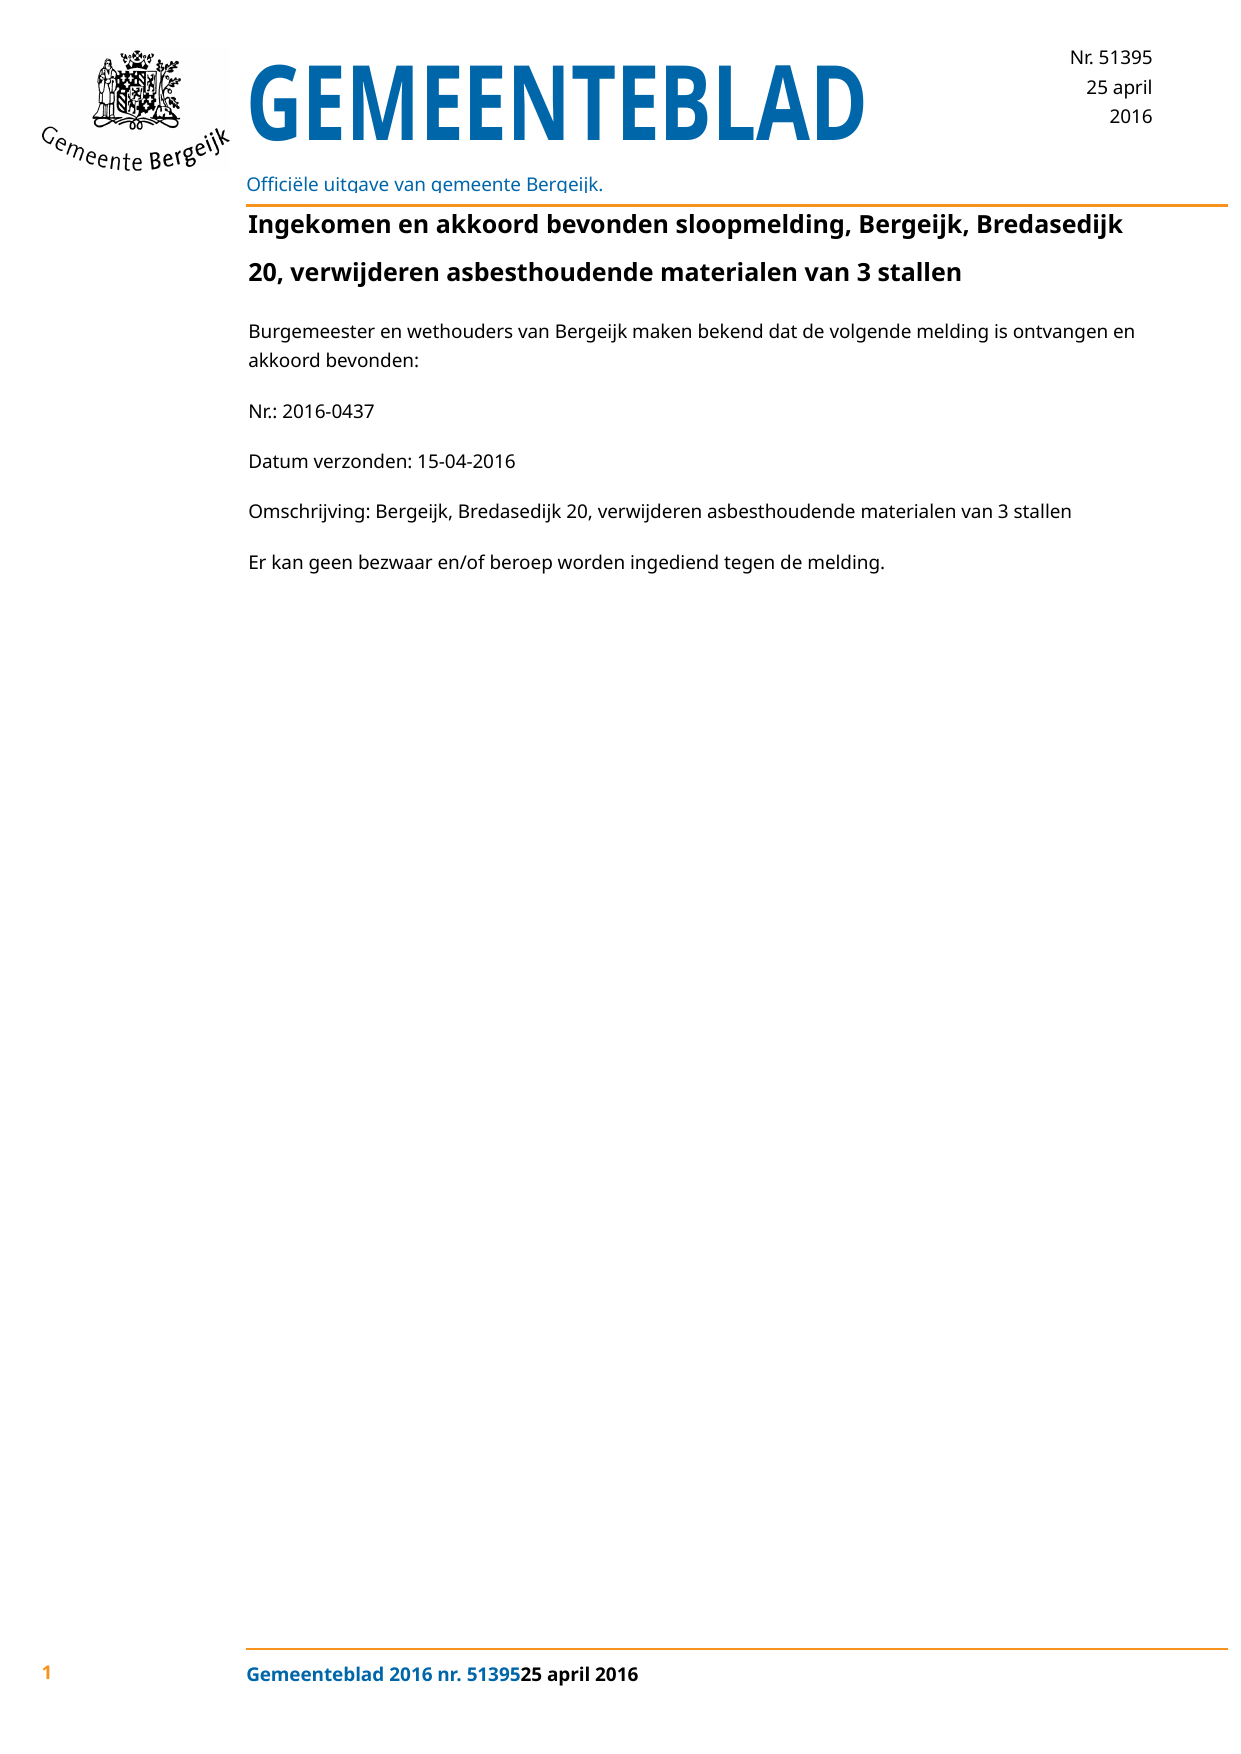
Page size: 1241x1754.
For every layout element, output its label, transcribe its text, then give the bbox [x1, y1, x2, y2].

text Er kan geen bezwaar en/of beroep worden ingediend tegen de melding. [248, 549, 1152, 575]
text Nr.: 2016-0437 [248, 398, 1152, 424]
text Burgemeester en wethouders van Bergeijk maken bekend dat de volgende melding is ontvangen en akkoord bevonden: [248, 318, 1152, 373]
text Ingekomen en akkoord bevonden sloopmelding, Bergeijk, Bredasedijk 20, verwijderen asbesthoudende materialen van 3 stallen [248, 207, 1152, 288]
text Datum verzonden: 15-04-2016 [248, 448, 1152, 474]
text Omschrijving: Bergeijk, Bredasedijk 20, verwijderen asbesthoudende materialen van 3 stallen [248, 499, 1152, 524]
picture [41, 47, 231, 172]
